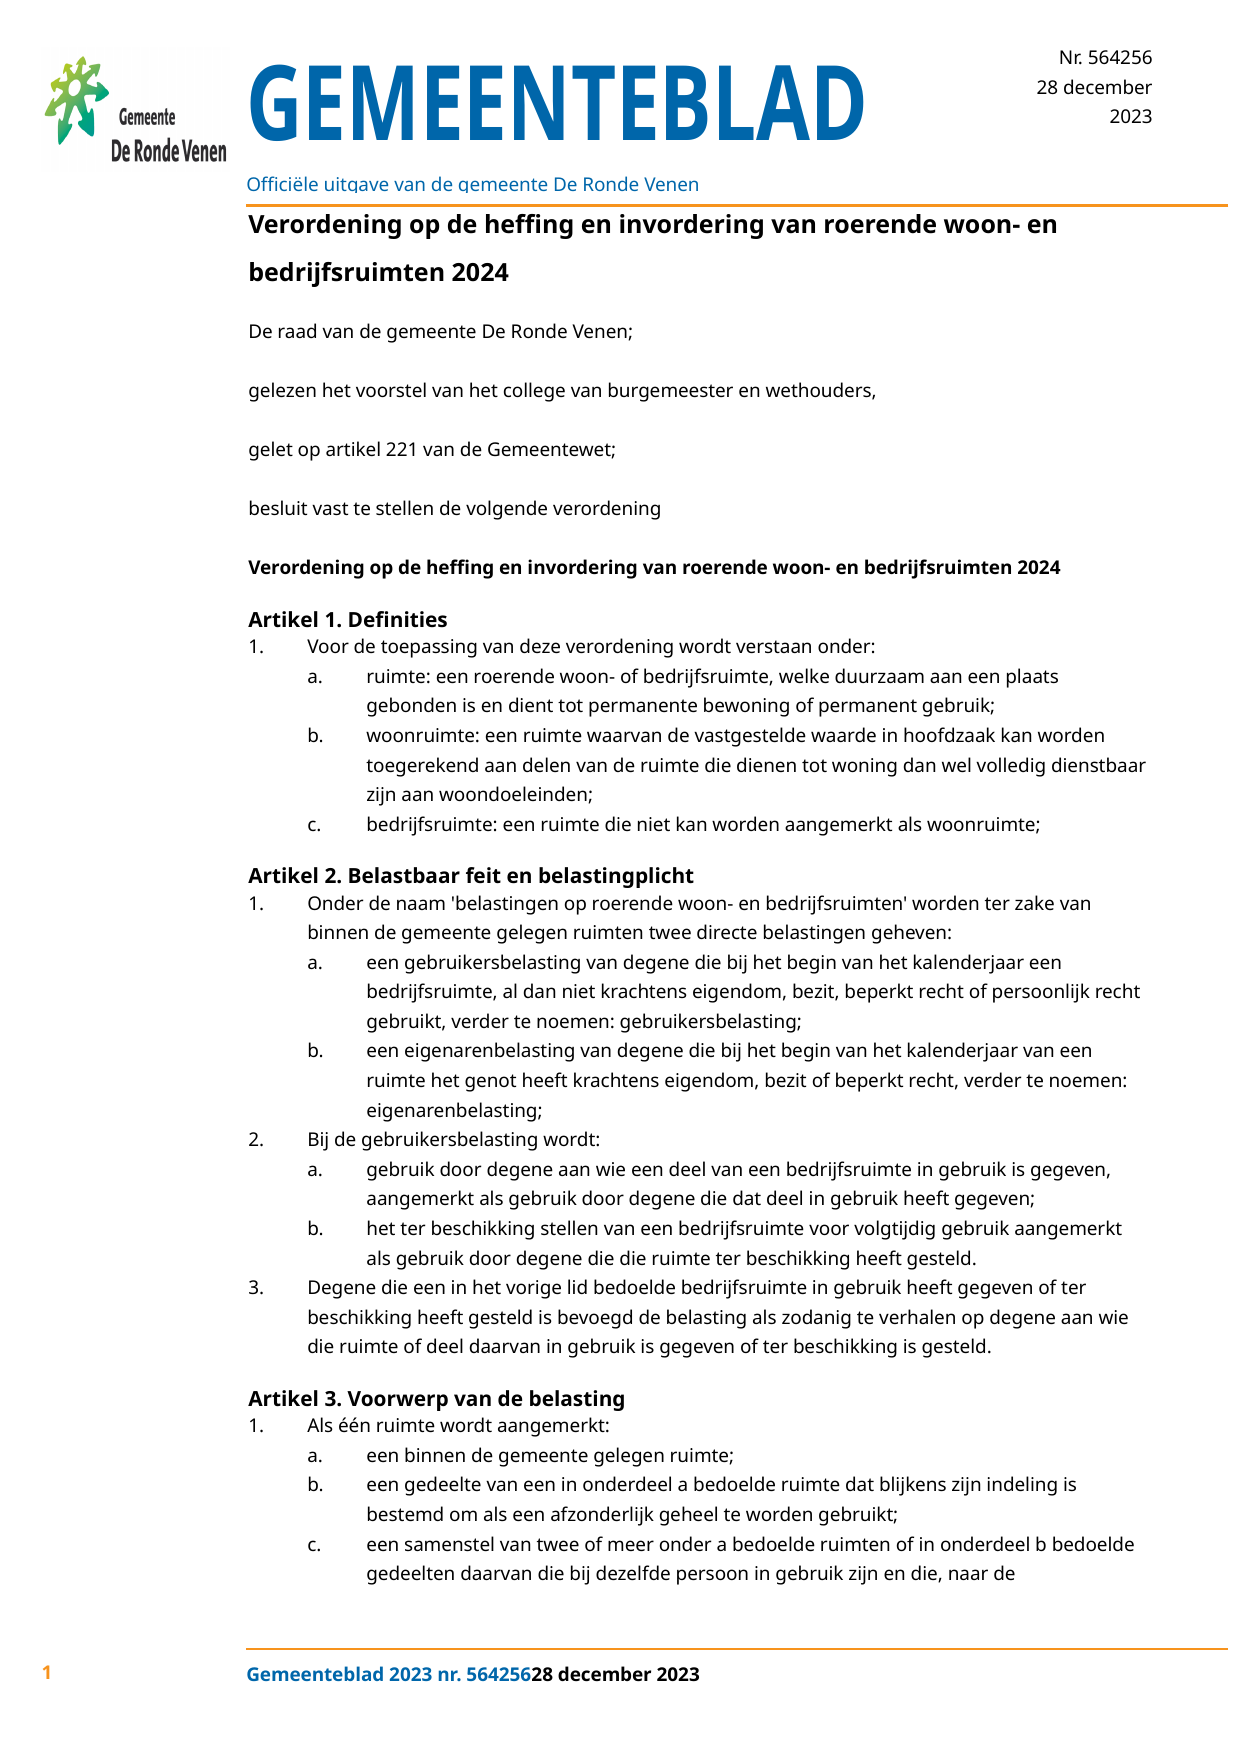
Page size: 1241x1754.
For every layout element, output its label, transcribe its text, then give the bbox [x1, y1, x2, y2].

text Artikel 2. Belastbaar feit en belastingplicht [248, 861, 1152, 890]
list Onder de naam 'belastingen op roerende woon- en bedrijfsruimten' worden ter zake van binnen de gemeente gelegen ruimten twee directe belastingen geheven: [248, 890, 1152, 945]
list een binnen de gemeente gelegen ruimte; [307, 1442, 1152, 1468]
text besluit vast te stellen de volgende verordening [248, 495, 1152, 521]
list een gebruikersbelasting van degene die bij het begin van het kalenderjaar een bedrijfsruimte, al dan niet krachtens eigendom, bezit, beperkt recht of persoonlijk recht gebruikt, verder te noemen: gebruikersbelasting; [307, 949, 1152, 1034]
text gelezen het voorstel van het college van burgemeester en wethouders, [248, 377, 1152, 403]
list het ter beschikking stellen van een bedrijfsruimte voor volgtijdig gebruik aangemerkt als gebruik door degene die die ruimte ter beschikking heeft gesteld. [307, 1215, 1152, 1271]
text gelet op artikel 221 van de Gemeentewet; [248, 436, 1152, 462]
list Voor de toepassing van deze verordening wordt verstaan onder: [248, 633, 1152, 659]
list een samenstel van twee of meer onder a bedoelde ruimten of in onderdeel b bedoelde gedeelten daarvan die bij dezelfde persoon in gebruik zijn en die, naar de [307, 1531, 1152, 1586]
list Bij de gebruikersbelasting wordt: [248, 1126, 1152, 1152]
list ruimte: een roerende woon- of bedrijfsruimte, welke duurzaam aan een plaats gebonden is en dient tot permanente bewoning of permanent gebruik; [307, 663, 1152, 718]
list woonruimte: een ruimte waarvan de vastgestelde waarde in hoofdzaak kan worden toegerekend aan delen van de ruimte die dienen tot woning dan wel volledig dienstbaar zijn aan woondoeleinden; [307, 722, 1152, 807]
text De raad van de gemeente De Ronde Venen; [248, 318, 1152, 344]
text Artikel 3. Voorwerp van de belasting [248, 1384, 1152, 1412]
list gebruik door degene aan wie een deel van een bedrijfsruimte in gebruik is gegeven, aangemerkt als gebruik door degene die dat deel in gebruik heeft gegeven; [307, 1156, 1152, 1211]
list een eigenarenbelasting van degene die bij het begin van het kalenderjaar van een ruimte het genot heeft krachtens eigendom, bezit of beperkt recht, verder te noemen: eigenarenbelasting; [307, 1038, 1152, 1123]
list Degene die een in het vorige lid bedoelde bedrijfsruimte in gebruik heeft gegeven of ter beschikking heeft gesteld is bevoegd de belasting als zodanig te verhalen op degene aan wie die ruimte of deel daarvan in gebruik is gegeven of ter beschikking is gesteld. [248, 1274, 1152, 1359]
text Artikel 1. Definities [248, 605, 1152, 633]
text Verordening op de heffing en invordering van roerende woon- en bedrijfsruimten 2024 [248, 207, 1152, 288]
text Verordening op de heffing en invordering van roerende woon- en bedrijfsruimten 2024 [248, 554, 1152, 580]
list een gedeelte van een in onderdeel a bedoelde ruimte dat blijkens zijn indeling is bestemd om als een afzonderlijk geheel te worden gebruikt; [307, 1472, 1152, 1527]
picture [41, 47, 231, 172]
list bedrijfsruimte: een ruimte die niet kan worden aangemerkt als woonruimte; [307, 811, 1152, 837]
list Als één ruimte wordt aangemerkt: [248, 1412, 1152, 1438]
